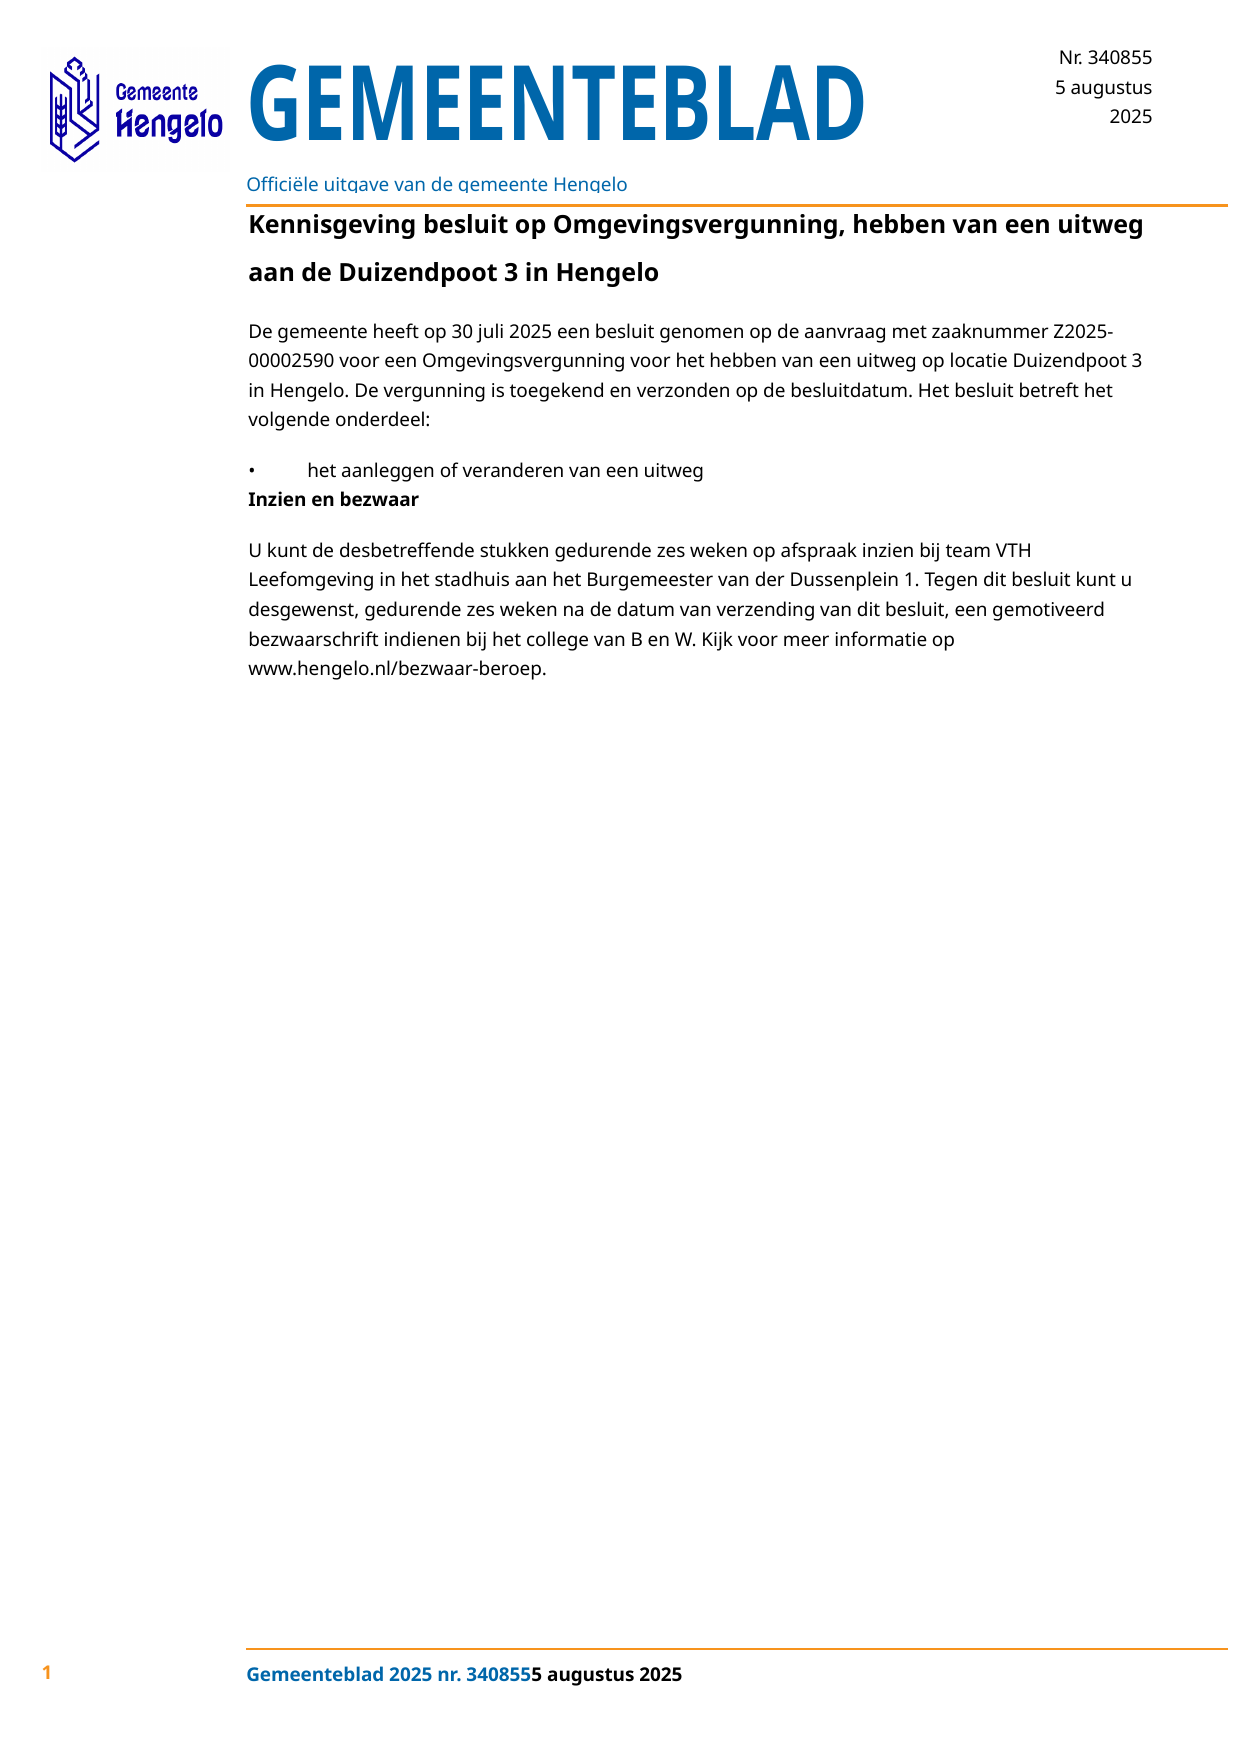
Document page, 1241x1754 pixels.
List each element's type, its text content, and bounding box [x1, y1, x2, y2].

text Kennisgeving besluit op Omgevingsvergunning, hebben van een uitweg aan de Duizendpoot 3 in Hengelo [248, 207, 1152, 288]
text De gemeente heeft op 30 juli 2025 een besluit genomen op de aanvraag met zaaknummer Z2025-00002590 voor een Omgevingsvergunning voor het hebben van een uitweg op locatie Duizendpoot 3 in Hengelo. De vergunning is toegekend en verzonden op de besluitdatum. Het besluit betreft het volgende onderdeel: [248, 318, 1152, 432]
list het aanleggen of veranderen van een uitweg [248, 457, 1152, 483]
text U kunt de desbetreffende stukken gedurende zes weken op afspraak inzien bij team VTH Leefomgeving in het stadhuis aan het Burgemeester van der Dussenplein 1. Tegen dit besluit kunt u desgewenst, gedurende zes weken na de datum van verzending van dit besluit, een gemotiveerd bezwaarschrift indienen bij het college van B en W. Kijk voor meer informatie op www.hengelo.nl/bezwaar-beroep. [248, 537, 1152, 681]
picture [41, 47, 231, 172]
text Inzien en bezwaar [248, 487, 1152, 512]
